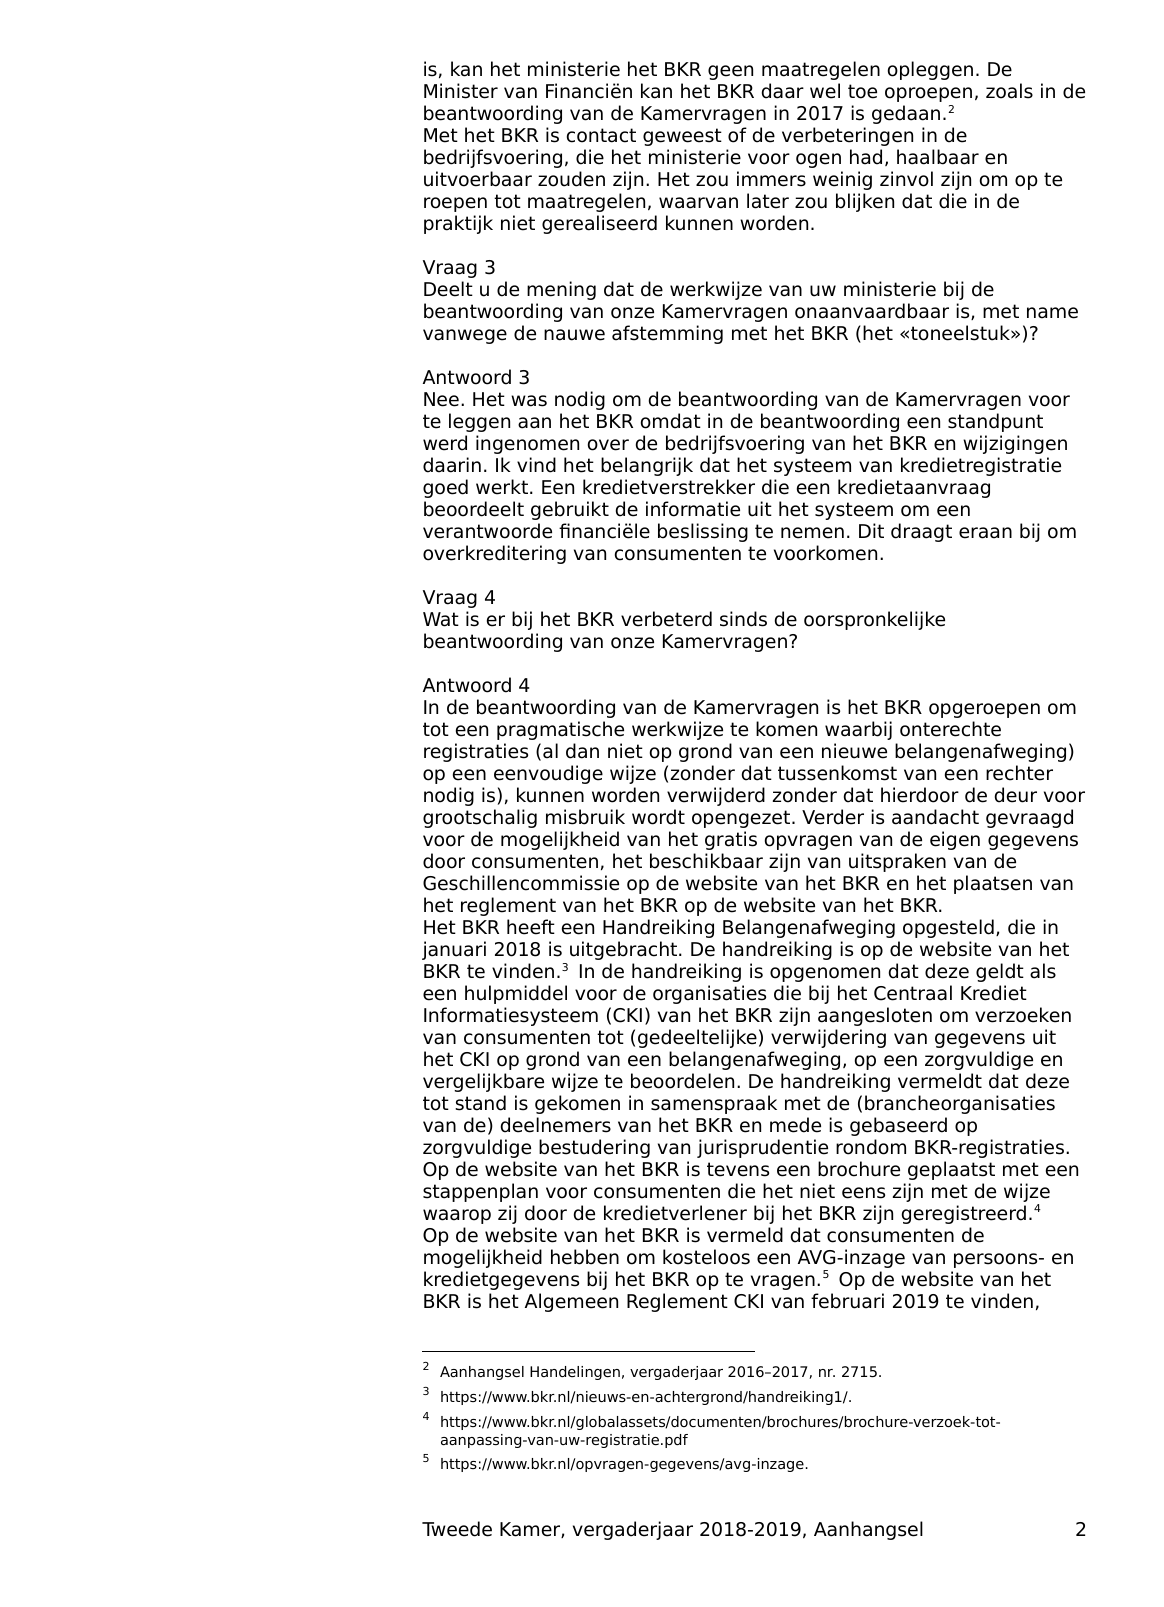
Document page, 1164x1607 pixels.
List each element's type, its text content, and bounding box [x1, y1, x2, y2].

text is, kan het ministerie het BKR geen maatregelen opleggen. De Minister van Financiën kan het BKR daar wel toe oproepen, zoals in de beantwoording van de Kamervragen in 2017 is gedaan. [422, 59, 1087, 125]
text Vraag 4 [422, 587, 1087, 609]
text Het BKR heeft een Handreiking Belangenafweging opgesteld, die in januari 2018 is uitgebracht. De handreiking is op de website van het BKR te vinden. In de handreiking is opgenomen dat deze geldt als een hulpmiddel voor de organisaties die bij het Centraal Krediet Informatiesysteem (CKI) van het BKR zijn aangesloten om verzoeken van consumenten tot (gedeeltelijke) verwijdering van gegevens uit het CKI op grond van een belangenafweging, op een zorgvuldige en vergelijkbare wijze te beoordelen. De handreiking vermeldt dat deze tot stand is gekomen in samenspraak met de (brancheorganisaties van de) deelnemers van het BKR en mede is gebaseerd op zorgvuldige bestudering van jurisprudentie rondom BKR-registraties. Op de website van het BKR is tevens een brochure geplaatst met een stappenplan voor consumenten die het niet eens zijn met de wijze waarop zij door de kredietverlener bij het BKR zijn geregistreerd. [422, 917, 1087, 1225]
text In de beantwoording van de Kamervragen is het BKR opgeroepen om tot een pragmatische werkwijze te komen waarbij onterechte registraties (al dan niet op grond van een nieuwe belangenafweging) op een eenvoudige wijze (zonder dat tussenkomst van een rechter nodig is), kunnen worden verwijderd zonder dat hierdoor de deur voor grootschalig misbruik wordt opengezet. Verder is aandacht gevraagd voor de mogelijkheid van het gratis opvragen van de eigen gegevens door consumenten, het beschikbaar zijn van uitspraken van de Geschillencommissie op de website van het BKR en het plaatsen van het reglement van het BKR op de website van het BKR. [422, 697, 1087, 917]
text Op de website van het BKR is vermeld dat consumenten de mogelijkheid hebben om kosteloos een AVG-inzage van persoons- en kredietgegevens bij het BKR op te vragen. Op de website van het BKR is het Algemeen Reglement CKI van februari 2019 te vinden, [422, 1225, 1087, 1313]
text Wat is er bij het BKR verbeterd sinds de oorspronkelijke beantwoording van onze Kamervragen? [422, 609, 1087, 653]
text https://www.bkr.nl/globalassets/documenten/brochures/brochure-verzoek-tot-aanpassing-van-uw-registratie.pdf [422, 1410, 1087, 1449]
text https://www.bkr.nl/opvragen-gegevens/avg-inzage. [422, 1452, 1087, 1474]
text Deelt u de mening dat de werkwijze van uw ministerie bij de beantwoording van onze Kamervragen onaanvaardbaar is, met name vanwege de nauwe afstemming met het BKR (het «toneelstuk»)? [422, 279, 1087, 345]
text Nee. Het was nodig om de beantwoording van de Kamervragen voor te leggen aan het BKR omdat in de beantwoording een standpunt werd ingenomen over de bedrijfsvoering van het BKR en wijzigingen daarin. Ik vind het belangrijk dat het systeem van kredietregistratie goed werkt. Een kredietverstrekker die een kredietaanvraag beoordeelt gebruikt de informatie uit het systeem om een verantwoorde financiële beslissing te nemen. Dit draagt eraan bij om overkreditering van consumenten te voorkomen. [422, 389, 1087, 565]
text Antwoord 3 [422, 367, 1087, 389]
text Met het BKR is contact geweest of de verbeteringen in de bedrijfsvoering, die het ministerie voor ogen had, haalbaar en uitvoerbaar zouden zijn. Het zou immers weinig zinvol zijn om op te roepen tot maatregelen, waarvan later zou blijken dat die in de praktijk niet gerealiseerd kunnen worden. [422, 125, 1087, 235]
text https://www.bkr.nl/nieuws-en-achtergrond/handreiking1/. [422, 1385, 1087, 1407]
text Vraag 3 [422, 257, 1087, 279]
text Antwoord 4 [422, 675, 1087, 697]
text Aanhangsel Handelingen, vergaderjaar 2016–2017, nr. 2715. [422, 1360, 1087, 1382]
